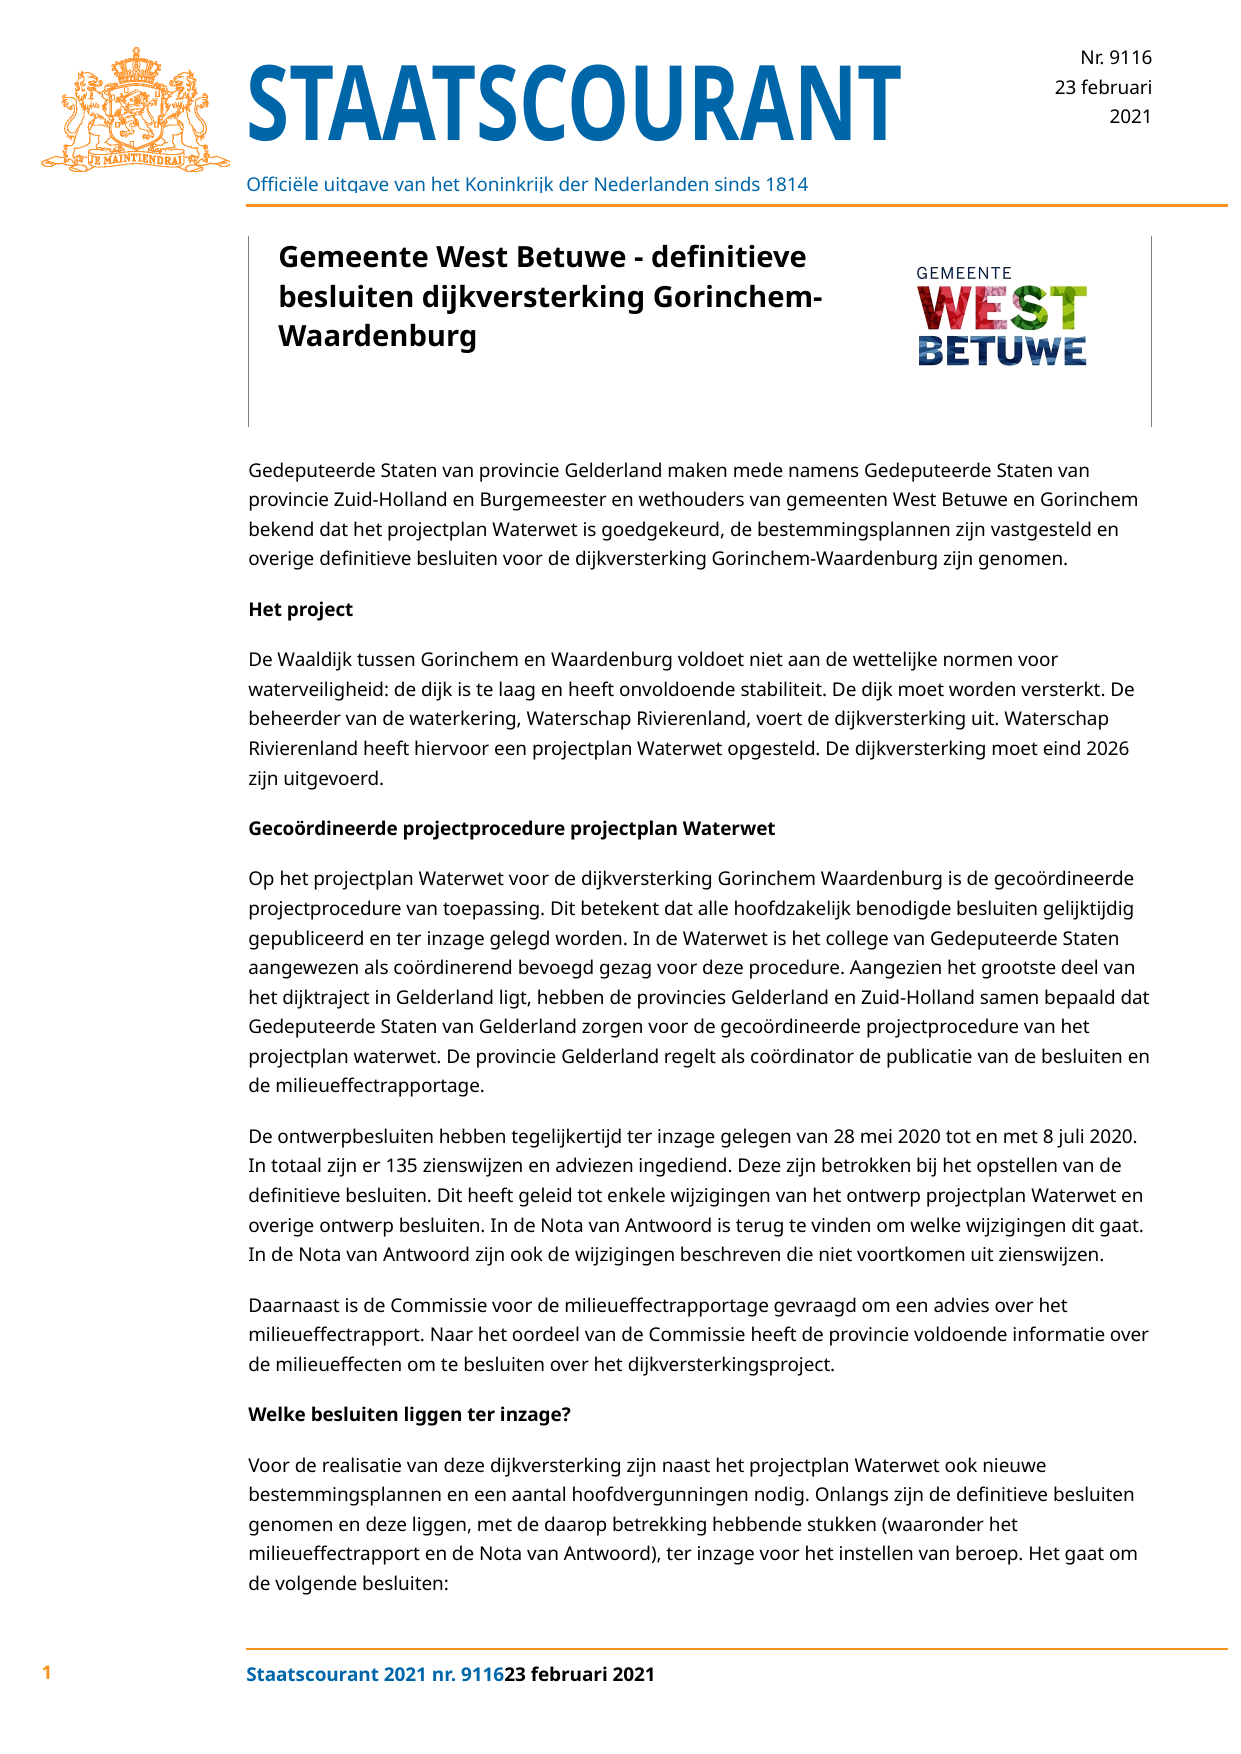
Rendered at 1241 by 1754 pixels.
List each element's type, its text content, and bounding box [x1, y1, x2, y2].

text De Waaldijk tussen Gorinchem en Waardenburg voldoet niet aan de wettelijke normen voor waterveiligheid: de dijk is te laag en heeft onvoldoende stabiliteit. De dijk moet worden versterkt. De beheerder van de waterkering, Waterschap Rivierenland, voert de dijkversterking uit. Waterschap Rivierenland heeft hiervoor een projectplan Waterwet opgesteld. De dijkversterking moet eind 2026 zijn uitgevoerd. [248, 646, 1152, 790]
text Gecoördineerde projectprocedure projectplan Waterwet [248, 815, 1152, 841]
text Op het projectplan Waterwet voor de dijkversterking Gorinchem Waardenburg is de gecoördineerde projectprocedure van toepassing. Dit betekent dat alle hoofdzakelijk benodigde besluiten gelijktijdig gepubliceerd en ter inzage gelegd worden. In de Waterwet is het college van Gedeputeerde Staten aangewezen als coördinerend bevoegd gezag voor deze procedure. Aangezien het grootste deel van het dijktraject in Gelderland ligt, hebben de provincies Gelderland en Zuid-Holland samen bepaald dat Gedeputeerde Staten van Gelderland zorgen voor de gecoördineerde projectprocedure van het projectplan waterwet. De provincie Gelderland regelt als coördinator de publicatie van de besluiten en de milieueffectrapportage. [248, 866, 1152, 1098]
text Gedeputeerde Staten van provincie Gelderland maken mede namens Gedeputeerde Staten van provincie Zuid-Holland en Burgemeester en wethouders van gemeenten West Betuwe en Gorinchem bekend dat het projectplan Waterwet is goedgekeurd, de bestemmingsplannen zijn vastgesteld en overige definitieve besluiten voor de dijkversterking Gorinchem-Waardenburg zijn genomen. [248, 457, 1152, 571]
text Voor de realisatie van deze dijkversterking zijn naast het projectplan Waterwet ook nieuwe bestemmingsplannen en een aantal hoofdvergunningen nodig. Onlangs zijn de definitieve besluiten genomen en deze liggen, met de daarop betrekking hebbende stukken (waaronder het milieueffectrapport en de Nota van Antwoord), ter inzage voor het instellen van beroep. Het gaat om de volgende besluiten: [248, 1452, 1152, 1596]
text De ontwerpbesluiten hebben tegelijkertijd ter inzage gelegen van 28 mei 2020 tot en met 8 juli 2020. In totaal zijn er 135 zienswijzen en adviezen ingediend. Deze zijn betrokken bij het opstellen van de definitieve besluiten. Dit heeft geleid tot enkele wijzigingen van het ontwerp projectplan Waterwet en overige ontwerp besluiten. In de Nota van Antwoord is terug te vinden om welke wijzigingen dit gaat. In de Nota van Antwoord zijn ook de wijzigingen beschreven die niet voortkomen uit zienswijzen. [248, 1123, 1152, 1267]
table_header Gemeente West Betuwe - definitieve besluiten dijkversterking Gorinchem-Waardenburg [249, 236, 850, 427]
picture [41, 47, 231, 172]
text Daarnaast is de Commissie voor de milieueffectrapportage gevraagd om een advies over het milieueffectrapport. Naar het oordeel van de Commissie heeft de provincie voldoende informatie over de milieueffecten om te besluiten over het dijkversterkingsproject. [248, 1292, 1152, 1377]
text Het project [248, 596, 1152, 622]
picture [882, 236, 1119, 402]
table_header [850, 236, 1151, 427]
text Welke besluiten liggen ter inzage? [248, 1401, 1152, 1427]
